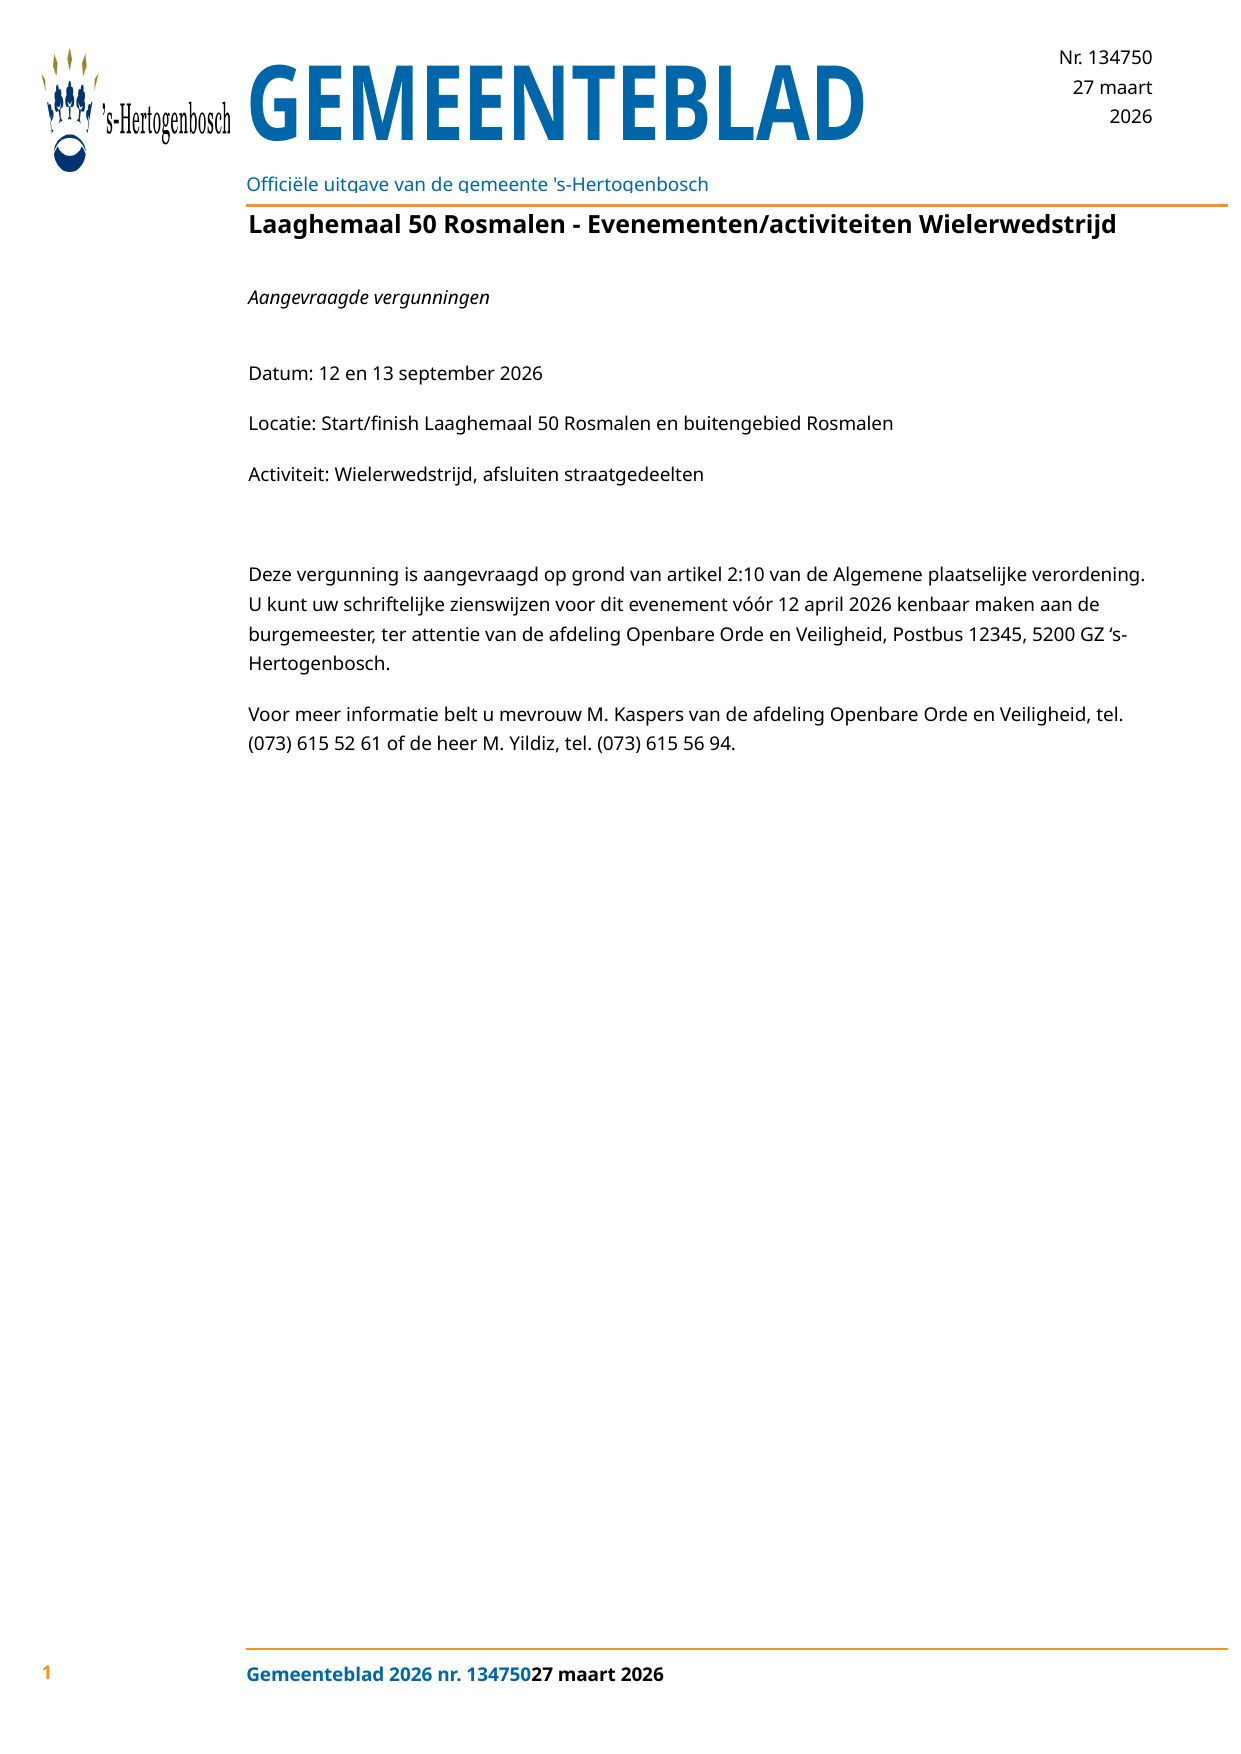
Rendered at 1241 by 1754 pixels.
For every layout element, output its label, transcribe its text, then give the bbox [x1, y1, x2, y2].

text Locatie: Start/finish Laaghemaal 50 Rosmalen en buitengebied Rosmalen [248, 410, 1152, 436]
text Datum: 12 en 13 september 2026 [248, 360, 1152, 386]
text Activiteit: Wielerwedstrijd, afsluiten straatgedeelten [248, 461, 1152, 487]
picture [41, 47, 231, 172]
text Deze vergunning is aangevraagd op grond van artikel 2:10 van de Algemene plaatselijke verordening. U kunt uw schriftelijke zienswijzen voor dit evenement vóór 12 april 2026 kenbaar maken aan de burgemeester, ter attentie van de afdeling Openbare Orde en Veiligheid, Postbus 12345, 5200 GZ ‘s-Hertogenbosch. [248, 562, 1152, 676]
text Laaghemaal 50 Rosmalen - Evenementen/activiteiten Wielerwedstrijd [248, 207, 1152, 241]
text Voor meer informatie belt u mevrouw M. Kaspers van de afdeling Openbare Orde en Veiligheid, tel. (073) 615 52 61 of de heer M. Yildiz, tel. (073) 615 56 94. [248, 701, 1152, 756]
text Aangevraagde vergunningen [248, 284, 1152, 309]
